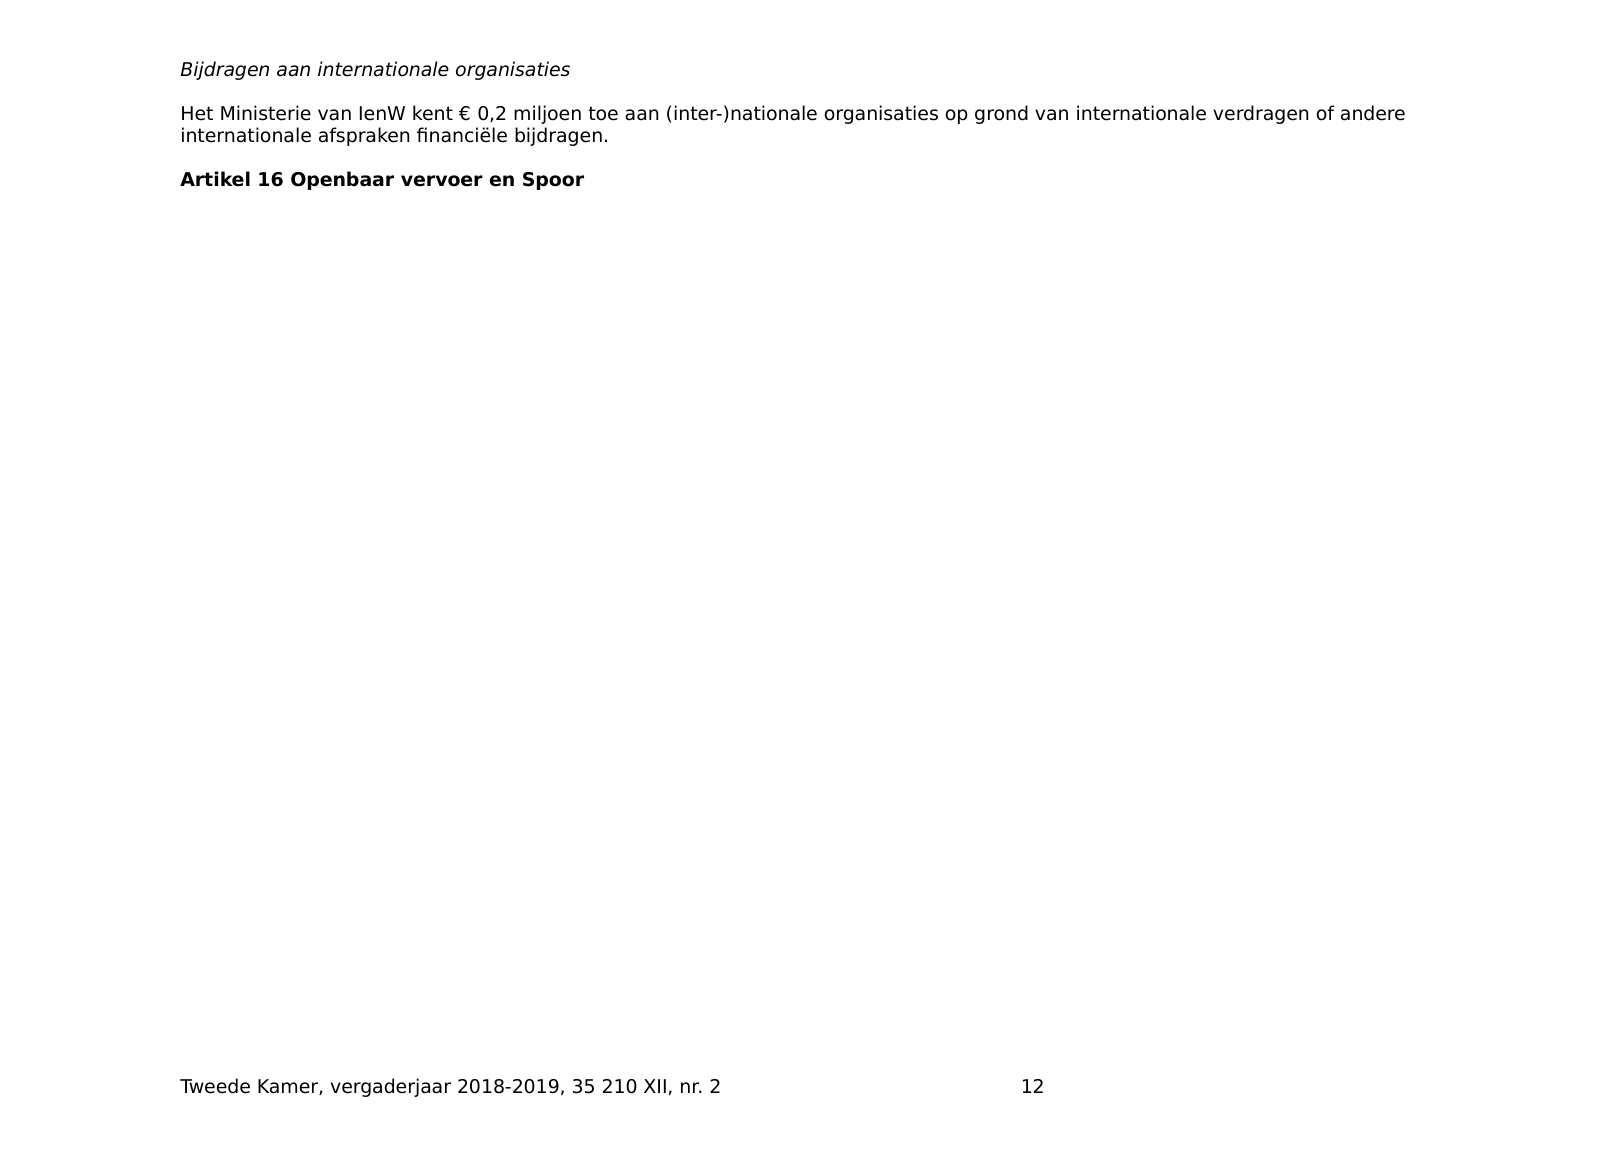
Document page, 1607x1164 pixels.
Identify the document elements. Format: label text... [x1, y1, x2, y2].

subtitle Bijdragen aan internationale organisaties [180, 59, 1529, 81]
subtitle Artikel 16 Openbaar vervoer en Spoor [180, 169, 1529, 191]
text Het Ministerie van IenW kent € 0,2 miljoen toe aan (inter-)nationale organisaties op grond van internationale verdragen of andere internationale afspraken financiële bijdragen. [180, 103, 1529, 147]
